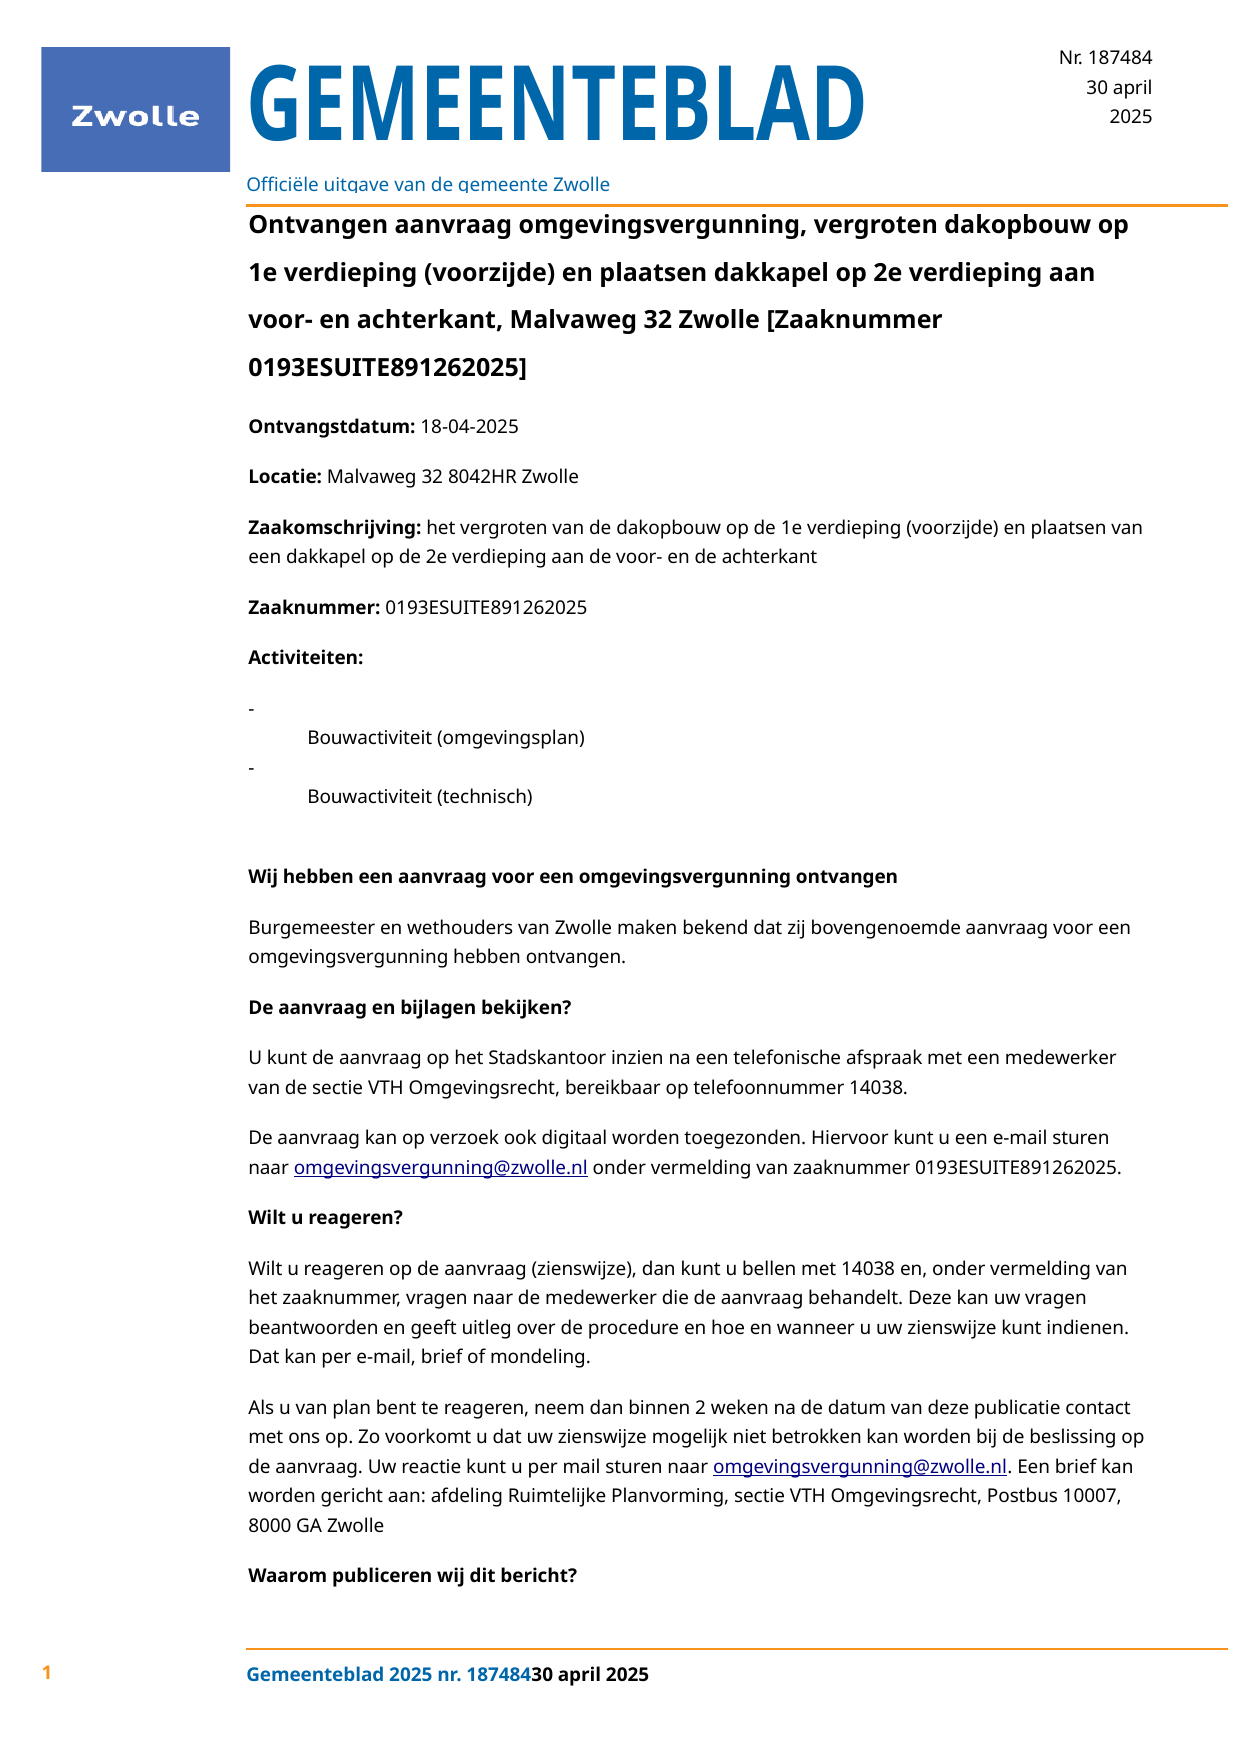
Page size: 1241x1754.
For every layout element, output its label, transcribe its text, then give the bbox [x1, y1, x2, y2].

text U kunt de aanvraag op het Stadskantoor inzien na een telefonische afspraak met een medewerker van de sectie VTH Omgevingsrecht, bereikbaar op telefoonnummer 14038. [248, 1044, 1152, 1100]
text Locatie: Malvaweg 32 8042HR Zwolle [248, 463, 1152, 489]
text Burgemeester en wethouders van Zwolle maken bekend dat zij bovengenoemde aanvraag voor een omgevingsvergunning hebben ontvangen. [248, 914, 1152, 969]
text Zaakomschrijving: het vergroten van de dakopbouw op de 1e verdieping (voorzijde) en plaatsen van een dakkapel op de 2e verdieping aan de voor- en de achterkant [248, 514, 1152, 569]
list Bouwactiviteit (technisch) [248, 783, 1152, 809]
text De aanvraag kan op verzoek ook digitaal worden toegezonden. Hiervoor kunt u een e-mail sturen naar omgevingsvergunning@zwolle.nl onder vermelding van zaaknummer 0193ESUITE891262025. [248, 1124, 1152, 1180]
text Wilt u reageren op de aanvraag (zienswijze), dan kunt u bellen met 14038 en, onder vermelding van het zaaknummer, vragen naar de medewerker die de aanvraag behandelt. Deze kan uw vragen beantwoorden en geeft uitleg over de procedure en hoe en wanneer u uw zienswijze kunt indienen. Dat kan per e-mail, brief of mondeling. [248, 1255, 1152, 1369]
picture [41, 47, 231, 172]
text Ontvangen aanvraag omgevingsvergunning, vergroten dakopbouw op 1e verdieping (voorzijde) en plaatsen dakkapel op 2e verdieping aan voor- en achterkant, Malvaweg 32 Zwolle [Zaaknummer 0193ESUITE891262025] [248, 207, 1152, 384]
list Bouwactiviteit (omgevingsplan) [248, 724, 1152, 750]
text Als u van plan bent te reageren, neem dan binnen 2 weken na de datum van deze publicatie contact met ons op. Zo voorkomt u dat uw zienswijze mogelijk niet betrokken kan worden bij de beslissing op de aanvraag. Uw reactie kunt u per mail sturen naar omgevingsvergunning@zwolle.nl. Een brief kan worden gericht aan: afdeling Ruimtelijke Planvorming, sectie VTH Omgevingsrecht, Postbus 10007, 8000 GA Zwolle [248, 1394, 1152, 1538]
text Wij hebben een aanvraag voor een omgevingsvergunning ontvangen [248, 863, 1152, 889]
text De aanvraag en bijlagen bekijken? [248, 994, 1152, 1020]
text Activiteiten: [248, 644, 1152, 670]
text Waarom publiceren wij dit bericht? [248, 1563, 1152, 1588]
text Ontvangstdatum: 18-04-2025 [248, 413, 1152, 439]
text Zaaknummer: 0193ESUITE891262025 [248, 594, 1152, 620]
text Wilt u reageren? [248, 1204, 1152, 1230]
